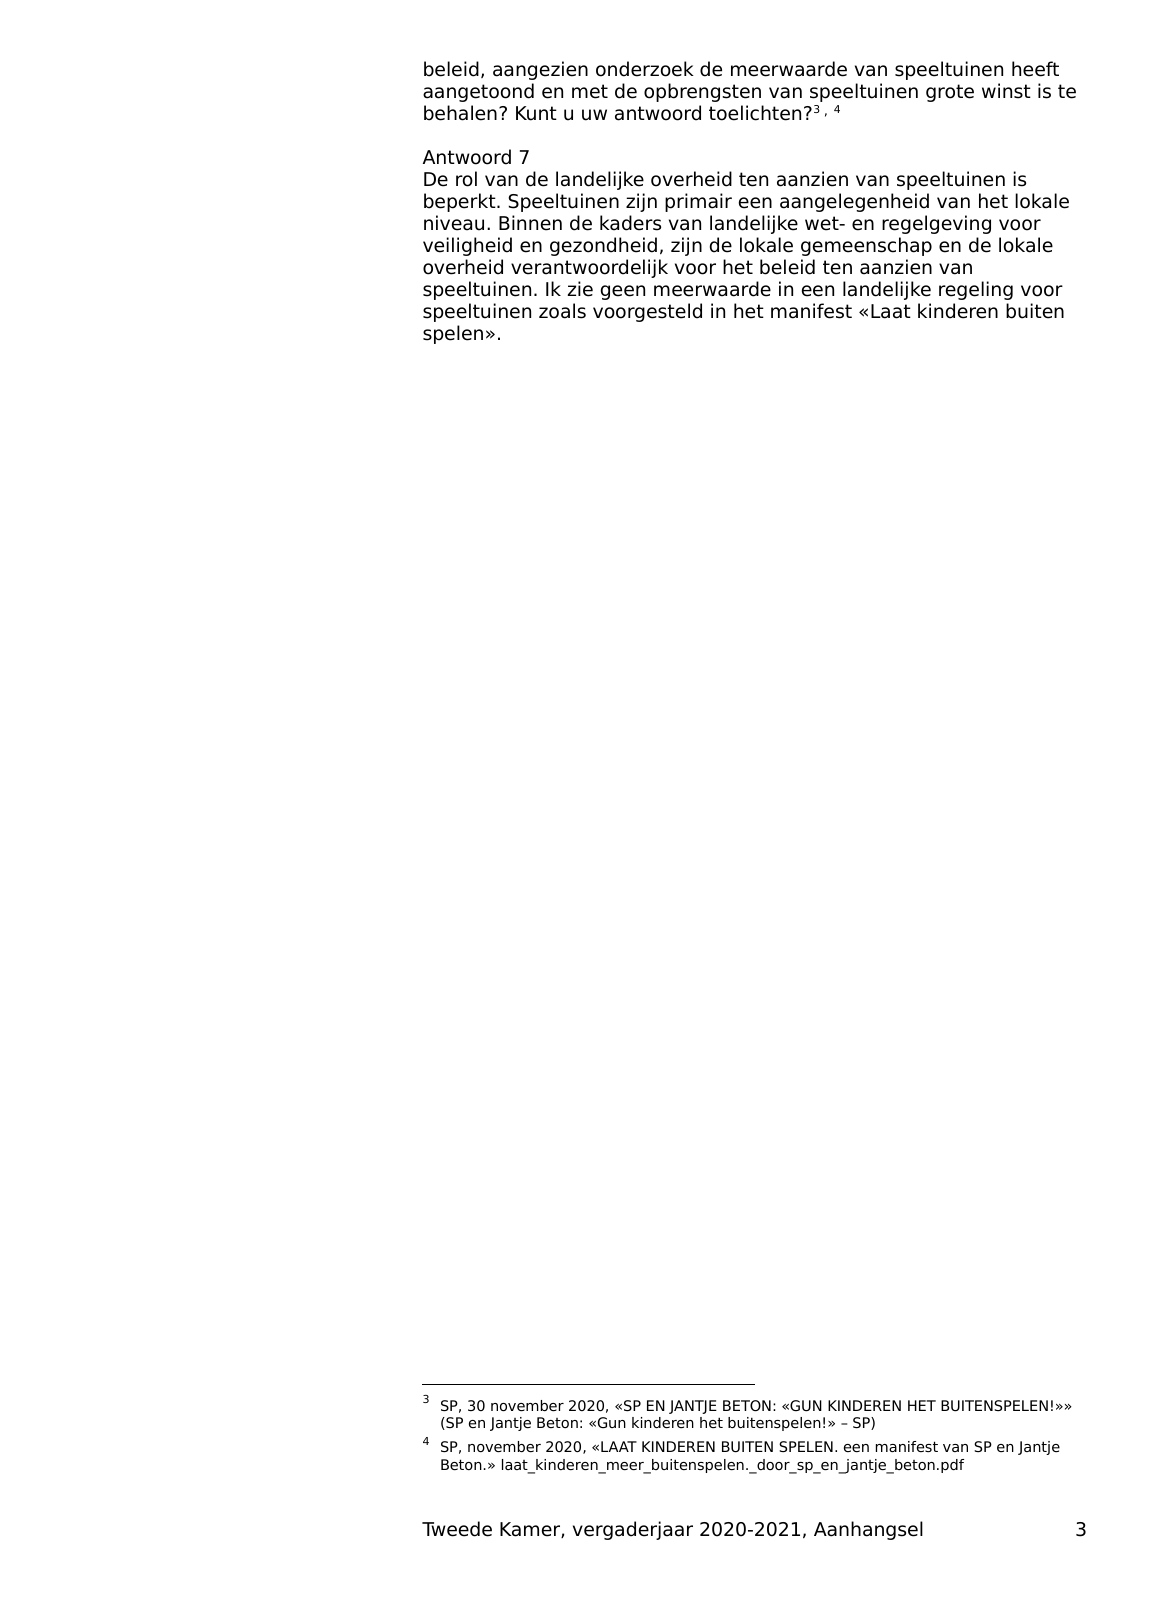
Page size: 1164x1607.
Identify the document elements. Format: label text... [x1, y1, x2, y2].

text Antwoord 7 [422, 147, 1087, 169]
text SP, 30 november 2020, «SP EN JANTJE BETON: «GUN KINDEREN HET BUITENSPELEN!»» (SP en Jantje Beton: «Gun kinderen het buitenspelen!» – SP) [422, 1393, 1087, 1432]
text De rol van de landelijke overheid ten aanzien van speeltuinen is beperkt. Speeltuinen zijn primair een aangelegenheid van het lokale niveau. Binnen de kaders van landelijke wet- en regelgeving voor veiligheid en gezondheid, zijn de lokale gemeenschap en de lokale overheid verantwoordelijk voor het beleid ten aanzien van speeltuinen. Ik zie geen meerwaarde in een landelijke regeling voor speeltuinen zoals voorgesteld in het manifest «Laat kinderen buiten spelen». [422, 169, 1087, 345]
text beleid, aangezien onderzoek de meerwaarde van speeltuinen heeft aangetoond en met de opbrengsten van speeltuinen grote winst is te behalen? Kunt u uw antwoord toelichten?, [422, 59, 1087, 125]
text SP, november 2020, «LAAT KINDEREN BUITEN SPELEN. een manifest van SP en Jantje Beton.» laat_kinderen_meer_buitenspelen._door_sp_en_jantje_beton.pdf [422, 1435, 1087, 1474]
